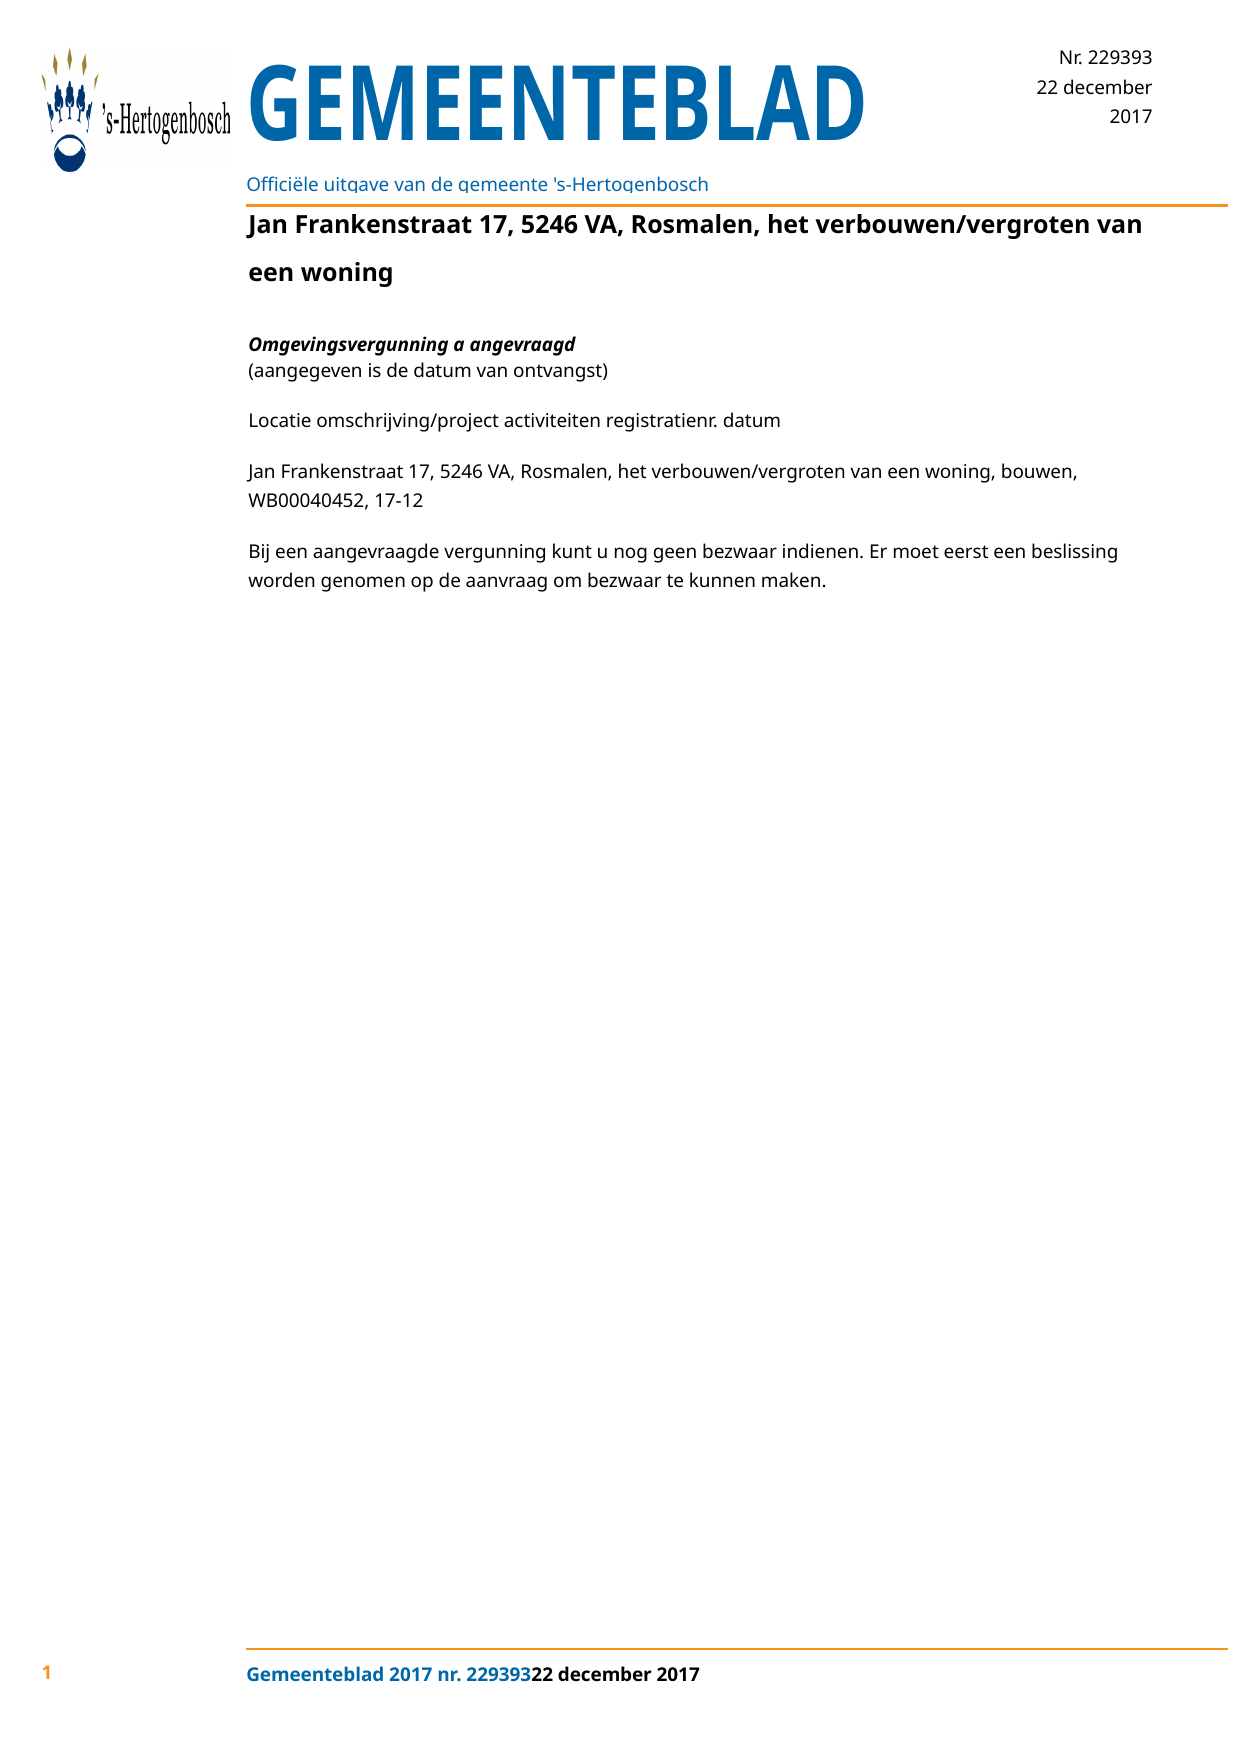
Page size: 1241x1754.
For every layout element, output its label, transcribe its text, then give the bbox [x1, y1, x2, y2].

text Jan Frankenstraat 17, 5246 VA, Rosmalen, het verbouwen/vergroten van een woning, bouwen, WB00040452, 17-12 [248, 458, 1152, 513]
text Locatie omschrijving/project activiteiten registratienr. datum [248, 408, 1152, 433]
picture [41, 47, 231, 172]
text Omgevingsvergunning a angevraagd [248, 331, 1152, 357]
text (aangegeven is de datum van ontvangst) [248, 357, 1152, 383]
text Jan Frankenstraat 17, 5246 VA, Rosmalen, het verbouwen/vergroten van een woning [248, 207, 1152, 288]
text Bij een aangevraagde vergunning kunt u nog geen bezwaar indienen. Er moet eerst een beslissing worden genomen op de aanvraag om bezwaar te kunnen maken. [248, 538, 1152, 593]
